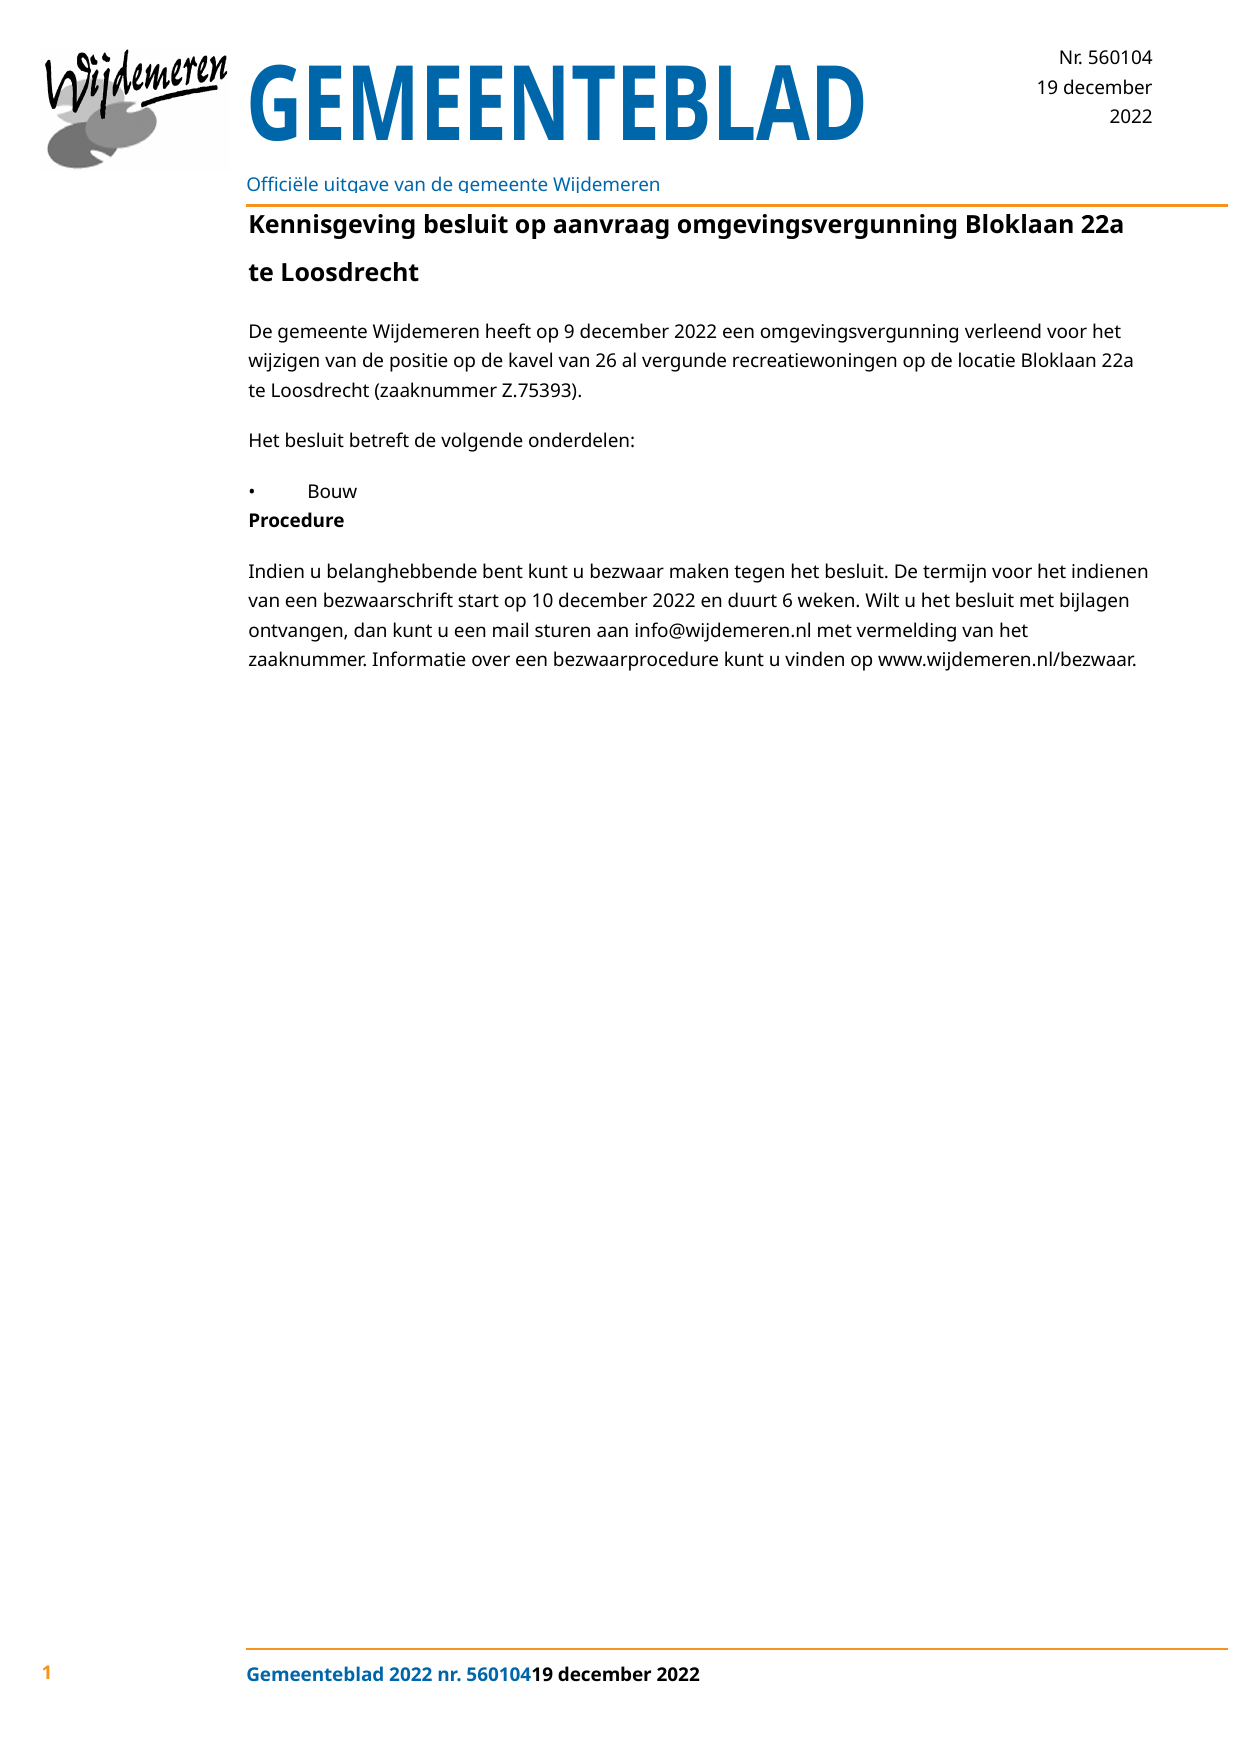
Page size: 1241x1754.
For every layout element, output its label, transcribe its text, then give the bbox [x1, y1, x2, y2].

text Indien u belanghebbende bent kunt u bezwaar maken tegen het besluit. De termijn voor het indienen van een bezwaarschrift start op 10 december 2022 en duurt 6 weken. Wilt u het besluit met bijlagen ontvangen, dan kunt u een mail sturen aan info@wijdemeren.nl met vermelding van het zaaknummer. Informatie over een bezwaarprocedure kunt u vinden op www.wijdemeren.nl/bezwaar. [248, 558, 1152, 672]
text Het besluit betreft de volgende onderdelen: [248, 427, 1152, 453]
text De gemeente Wijdemeren heeft op 9 december 2022 een omgevingsvergunning verleend voor het wijzigen van de positie op de kavel van 26 al vergunde recreatiewoningen op de locatie Bloklaan 22a te Loosdrecht (zaaknummer Z.75393). [248, 318, 1152, 403]
picture [41, 47, 231, 172]
text Kennisgeving besluit op aanvraag omgevingsvergunning Bloklaan 22a te Loosdrecht [248, 207, 1152, 288]
text Procedure [248, 507, 1152, 533]
list Bouw [248, 478, 1152, 504]
